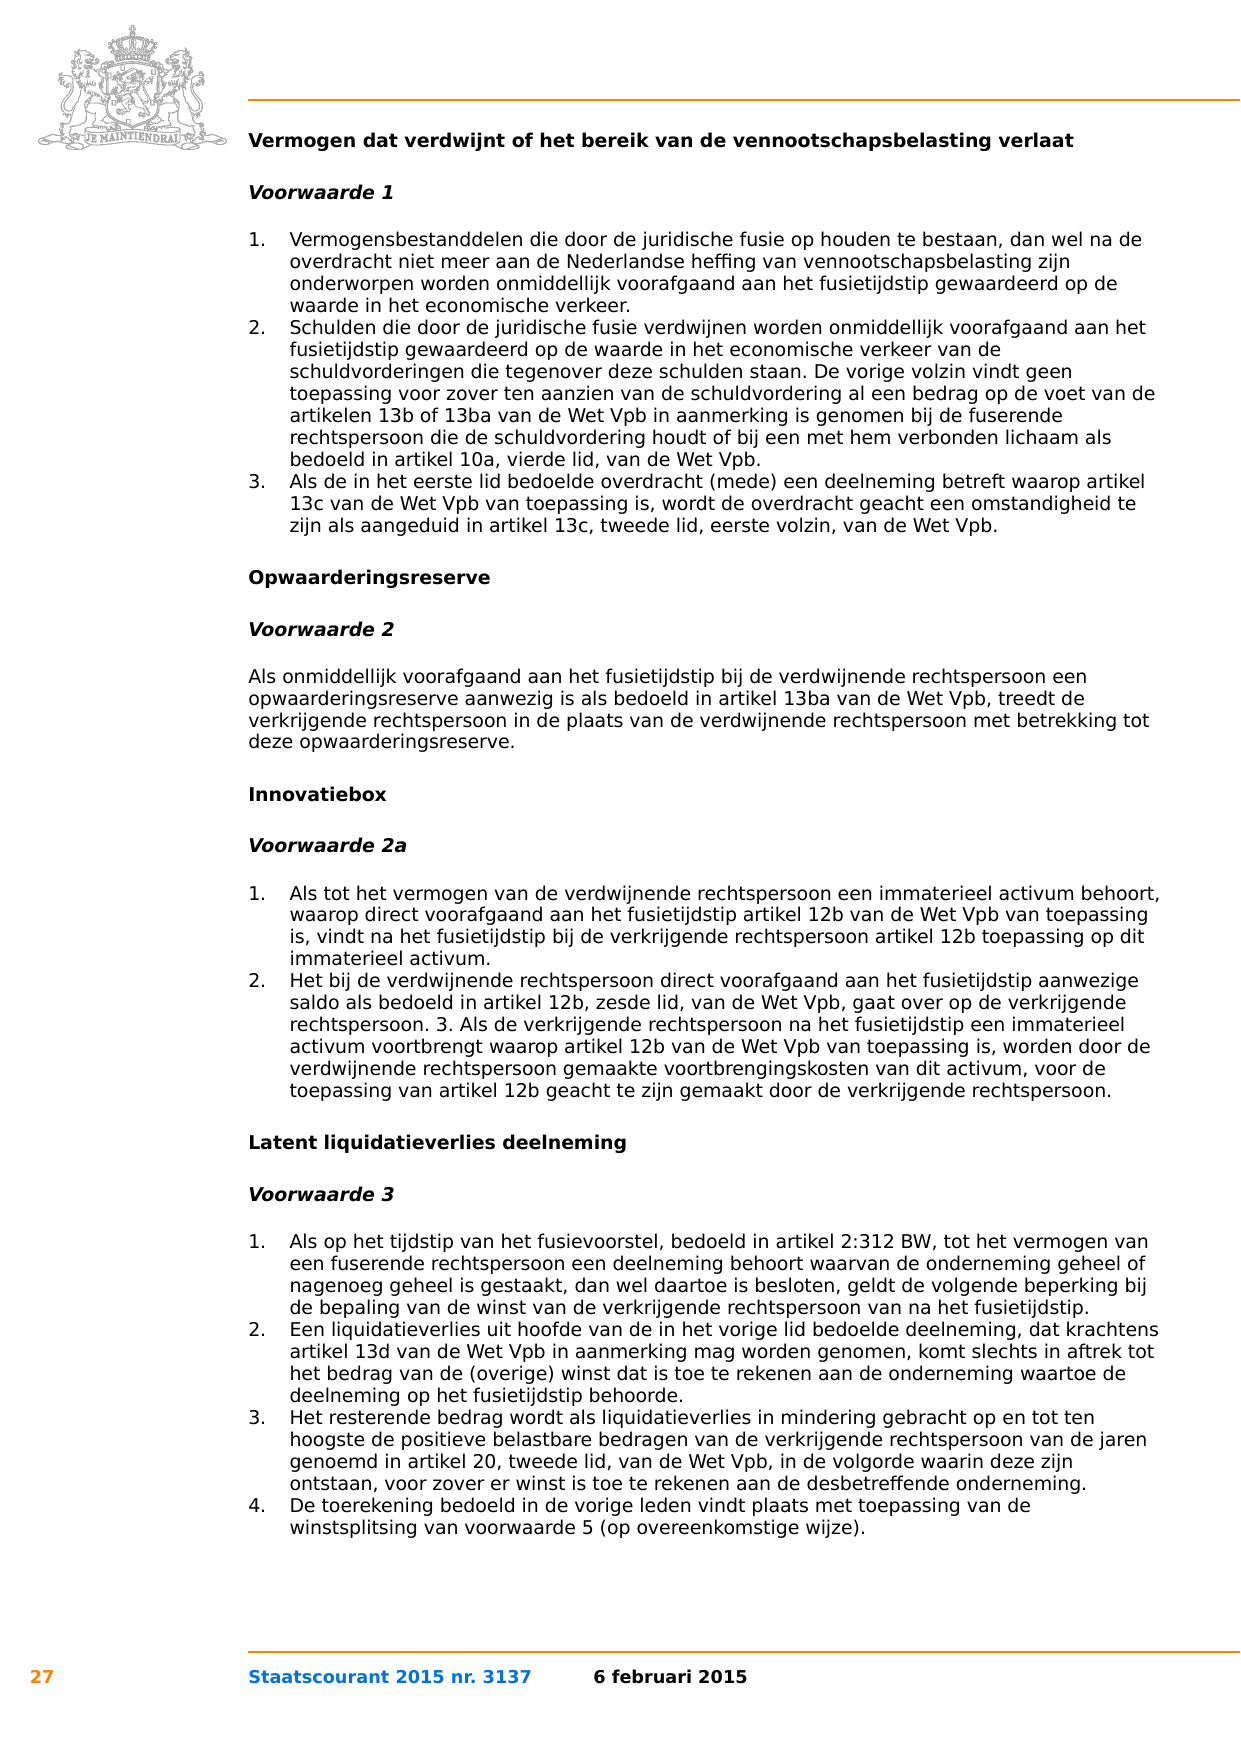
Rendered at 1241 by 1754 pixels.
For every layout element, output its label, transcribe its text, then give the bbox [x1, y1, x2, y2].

text 4. De toerekening bedoeld in de vorige leden vindt plaats met toepassing van de winstsplitsing van voorwaarde 5 (op overeenkomstige wijze). [248, 1495, 1163, 1539]
text 2. Schulden die door de juridische fusie verdwijnen worden onmiddellijk voorafgaand aan het fusietijdstip gewaardeerd op de waarde in het economische verkeer van de schuldvorderingen die tegenover deze schulden staan. De vorige volzin vindt geen toepassing voor zover ten aanzien van de schuldvordering al een bedrag op de voet van de artikelen 13b of 13ba van de Wet Vpb in aanmerking is genomen bij de fuserende rechtspersoon die de schuldvordering houdt of bij een met hem verbonden lichaam als bedoeld in artikel 10a, vierde lid, van de Wet Vpb. [248, 317, 1163, 471]
subtitle Latent liquidatieverlies deelneming [248, 1132, 1163, 1154]
subtitle Voorwaarde 2a [248, 835, 1163, 857]
subtitle Voorwaarde 1 [248, 182, 1163, 204]
subtitle Voorwaarde 2 [248, 618, 1163, 641]
text 2. Een liquidatieverlies uit hoofde van de in het vorige lid bedoelde deelneming, dat krachtens artikel 13d van de Wet Vpb in aanmerking mag worden genomen, komt slechts in aftrek tot het bedrag van de (overige) winst dat is toe te rekenen aan de onderneming waartoe de deelneming op het fusietijdstip behoorde. [248, 1319, 1163, 1407]
text 3. Als de in het eerste lid bedoelde overdracht (mede) een deelneming betreft waarop artikel 13c van de Wet Vpb van toepassing is, wordt de overdracht geacht een omstandigheid te zijn als aangeduid in artikel 13c, tweede lid, eerste volzin, van de Wet Vpb. [248, 471, 1163, 537]
subtitle Voorwaarde 3 [248, 1184, 1163, 1206]
subtitle Vermogen dat verdwijnt of het bereik van de vennootschapsbelasting verlaat [248, 130, 1163, 152]
text 1. Vermogensbestanddelen die door de juridische fusie op houden te bestaan, dan wel na de overdracht niet meer aan de Nederlandse heffing van vennootschapsbelasting zijn onderworpen worden onmiddellijk voorafgaand aan het fusietijdstip gewaardeerd op de waarde in het economische verkeer. [248, 229, 1163, 317]
text 3. Het resterende bedrag wordt als liquidatieverlies in mindering gebracht op en tot ten hoogste de positieve belastbare bedragen van de verkrijgende rechtspersoon van de jaren genoemd in artikel 20, tweede lid, van de Wet Vpb, in de volgorde waarin deze zijn ontstaan, voor zover er winst is toe te rekenen aan de desbetreffende onderneming. [248, 1407, 1163, 1495]
text 2. Het bij de verdwijnende rechtspersoon direct voorafgaand aan het fusietijdstip aanwezige saldo als bedoeld in artikel 12b, zesde lid, van de Wet Vpb, gaat over op de verkrijgende rechtspersoon. 3. Als de verkrijgende rechtspersoon na het fusietijdstip een immaterieel activum voortbrengt waarop artikel 12b van de Wet Vpb van toepassing is, worden door de verdwijnende rechtspersoon gemaakte voortbrengingskosten van dit activum, voor de toepassing van artikel 12b geacht te zijn gemaakt door de verkrijgende rechtspersoon. [248, 970, 1163, 1102]
text 1. Als tot het vermogen van de verdwijnende rechtspersoon een immaterieel activum behoort, waarop direct voorafgaand aan het fusietijdstip artikel 12b van de Wet Vpb van toepassing is, vindt na het fusietijdstip bij de verkrijgende rechtspersoon artikel 12b toepassing op dit immaterieel activum. [248, 882, 1163, 970]
text Als onmiddellijk voorafgaand aan het fusietijdstip bij de verdwijnende rechtspersoon een opwaarderingsreserve aanwezig is als bedoeld in artikel 13ba van de Wet Vpb, treedt de verkrijgende rechtspersoon in de plaats van de verdwijnende rechtspersoon met betrekking tot deze opwaarderingsreserve. [248, 666, 1163, 753]
subtitle Opwaarderingsreserve [248, 567, 1163, 588]
subtitle Innovatiebox [248, 783, 1163, 805]
picture [38, 25, 227, 150]
text 1. Als op het tijdstip van het fusievoorstel, bedoeld in artikel 2:312 BW, tot het vermogen van een fuserende rechtspersoon een deelneming behoort waarvan de onderneming geheel of nagenoeg geheel is gestaakt, dan wel daartoe is besloten, geldt de volgende beperking bij de bepaling van de winst van de verkrijgende rechtspersoon van na het fusietijdstip. [248, 1231, 1163, 1319]
